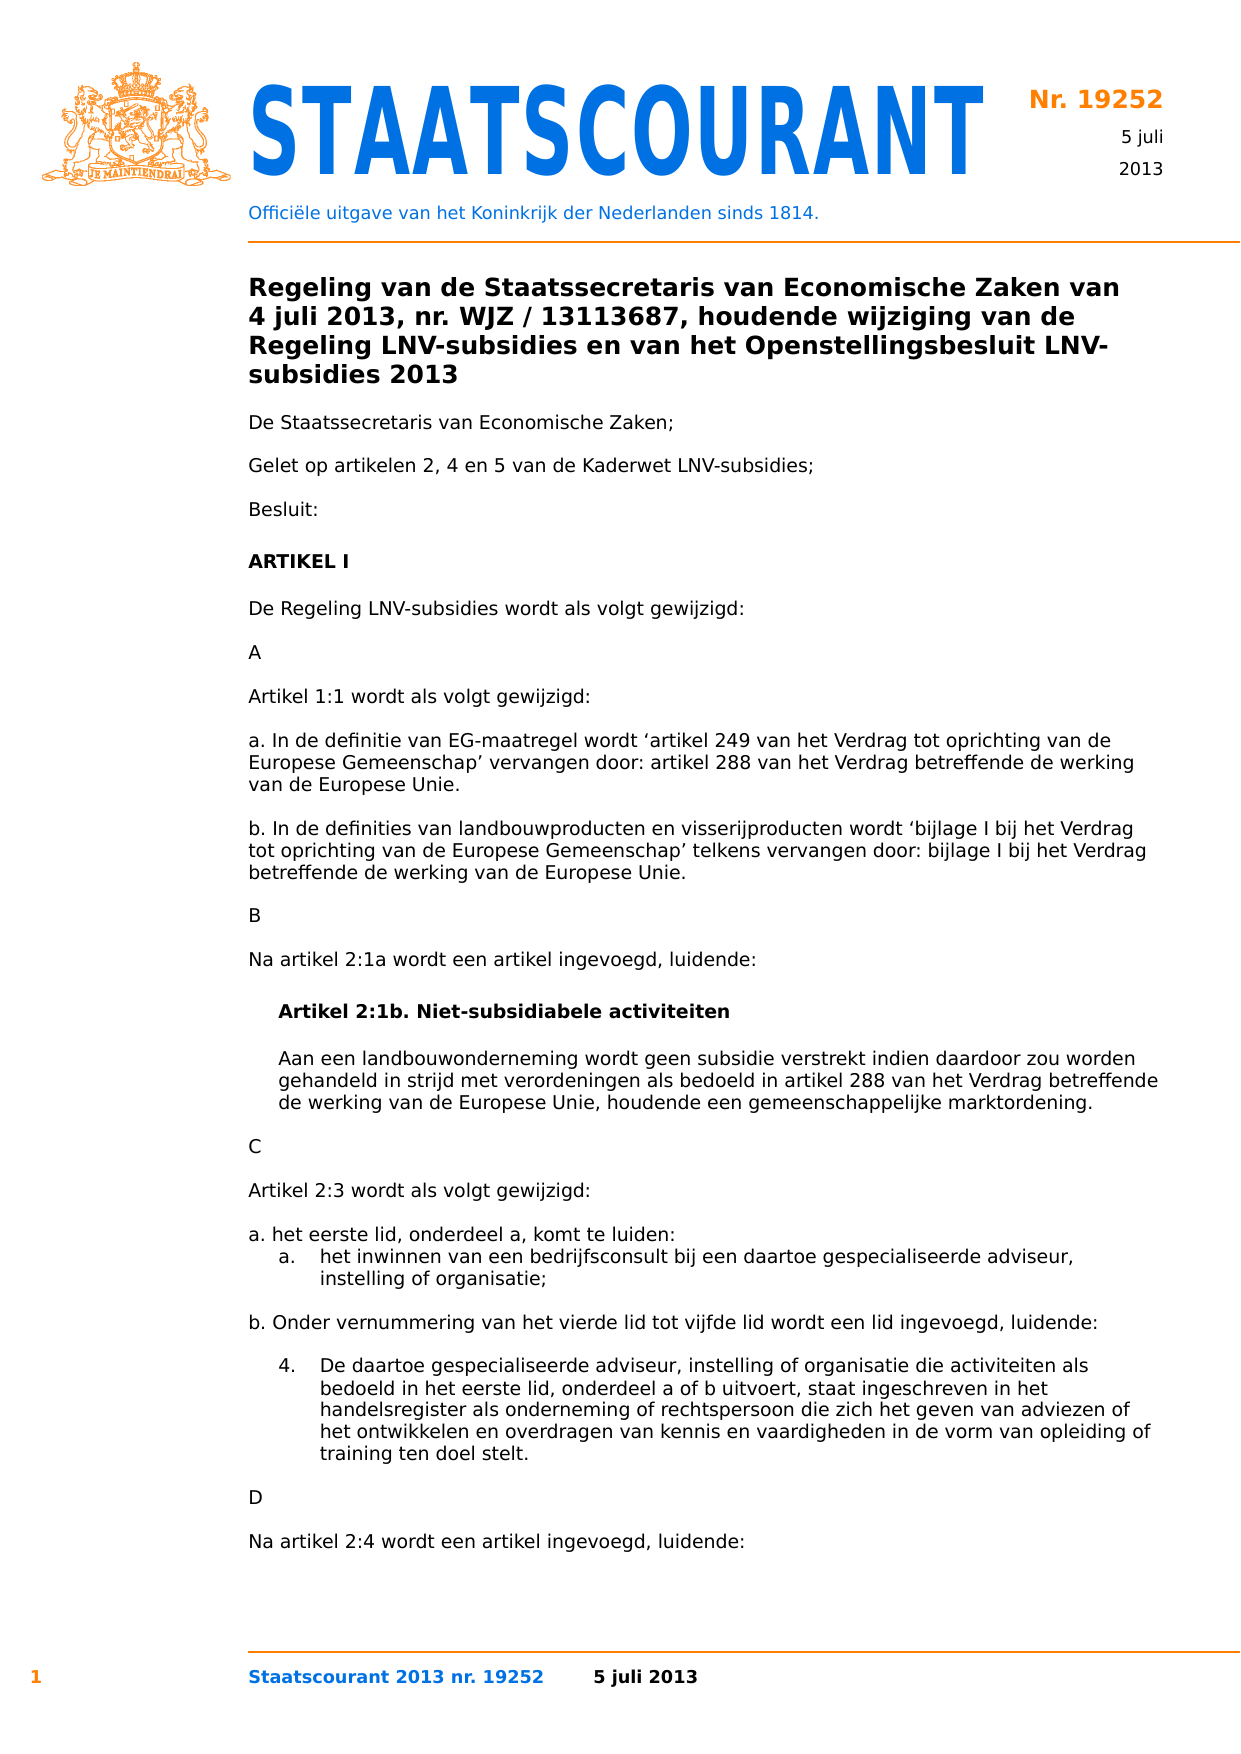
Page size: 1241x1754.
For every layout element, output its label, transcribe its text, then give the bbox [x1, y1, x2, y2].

table_cell 2013 [998, 153, 1240, 203]
text C [248, 1136, 1163, 1158]
text Artikel 1:1 wordt als volgt gewijzigd: [248, 686, 1163, 708]
text B [248, 905, 1163, 927]
table_header STAATSCOURANT [248, 62, 998, 203]
text Aan een landbouwonderneming wordt geen subsidie verstrekt indien daardoor zou worden gehandeld in strijd met verordeningen als bedoeld in artikel 288 van het Verdrag betreffende de werking van de Europese Unie, houdende een gemeenschappelijke marktordening. [278, 1048, 1163, 1114]
subtitle Regeling van de Staatssecretaris van Economische Zaken van 4 juli 2013, nr. WJZ / 13113687, houdende wijziging van de Regeling LNV-subsidies en van het Openstellingsbesluit LNV-subsidies 2013 [248, 273, 1163, 390]
text b. Onder vernummering van het vierde lid tot vijfde lid wordt een lid ingevoegd, luidende: [248, 1312, 1163, 1333]
table_cell 5 juli [998, 121, 1240, 153]
text A [248, 642, 1163, 664]
text 4. De daartoe gespecialiseerde adviseur, instelling of organisatie die activiteiten als bedoeld in het eerste lid, onderdeel a of b uitvoert, staat ingeschreven in het handelsregister als onderneming of rechtspersoon die zich het geven van adviezen of het ontwikkelen en overdragen van kennis en vaardigheden in de vorm van opleiding of training ten doel stelt. [278, 1355, 1163, 1465]
text Artikel 2:3 wordt als volgt gewijzigd: [248, 1180, 1163, 1202]
text a. het inwinnen van een bedrijfsconsult bij een daartoe gespecialiseerde adviseur, instelling of organisatie; [278, 1246, 1163, 1290]
text b. In de definities van landbouwproducten en visserijproducten wordt ‘bijlage I bij het Verdrag tot oprichting van de Europese Gemeenschap’ telkens vervangen door: bijlage I bij het Verdrag betreffende de werking van de Europese Unie. [248, 818, 1163, 883]
text Gelet op artikelen 2, 4 en 5 van de Kaderwet LNV-subsidies; [248, 455, 1163, 477]
text Besluit: [248, 499, 1163, 521]
text D [248, 1487, 1163, 1509]
text a. In de definitie van EG-maatregel wordt ‘artikel 249 van het Verdrag tot oprichting van de Europese Gemeenschap’ vervangen door: artikel 288 van het Verdrag betreffende de werking van de Europese Unie. [248, 730, 1163, 796]
text De Staatssecretaris van Economische Zaken; [248, 412, 1163, 433]
subtitle Artikel 2:1b. Niet-subsidiabele activiteiten [278, 1001, 1163, 1023]
table_cell Officiële uitgave van het Koninkrijk der Nederlanden sinds 1814. [248, 203, 1240, 241]
table_header [25, 62, 248, 241]
text a. het eerste lid, onderdeel a, komt te luiden: [248, 1224, 1163, 1246]
text De Regeling LNV-subsidies wordt als volgt gewijzigd: [248, 598, 1163, 620]
text Na artikel 2:4 wordt een artikel ingevoegd, luidende: [248, 1531, 1163, 1553]
picture [41, 62, 231, 186]
subtitle ARTIKEL I [248, 551, 1163, 573]
table_header Nr. 19252 [998, 62, 1240, 121]
text Na artikel 2:1a wordt een artikel ingevoegd, luidende: [248, 949, 1163, 971]
